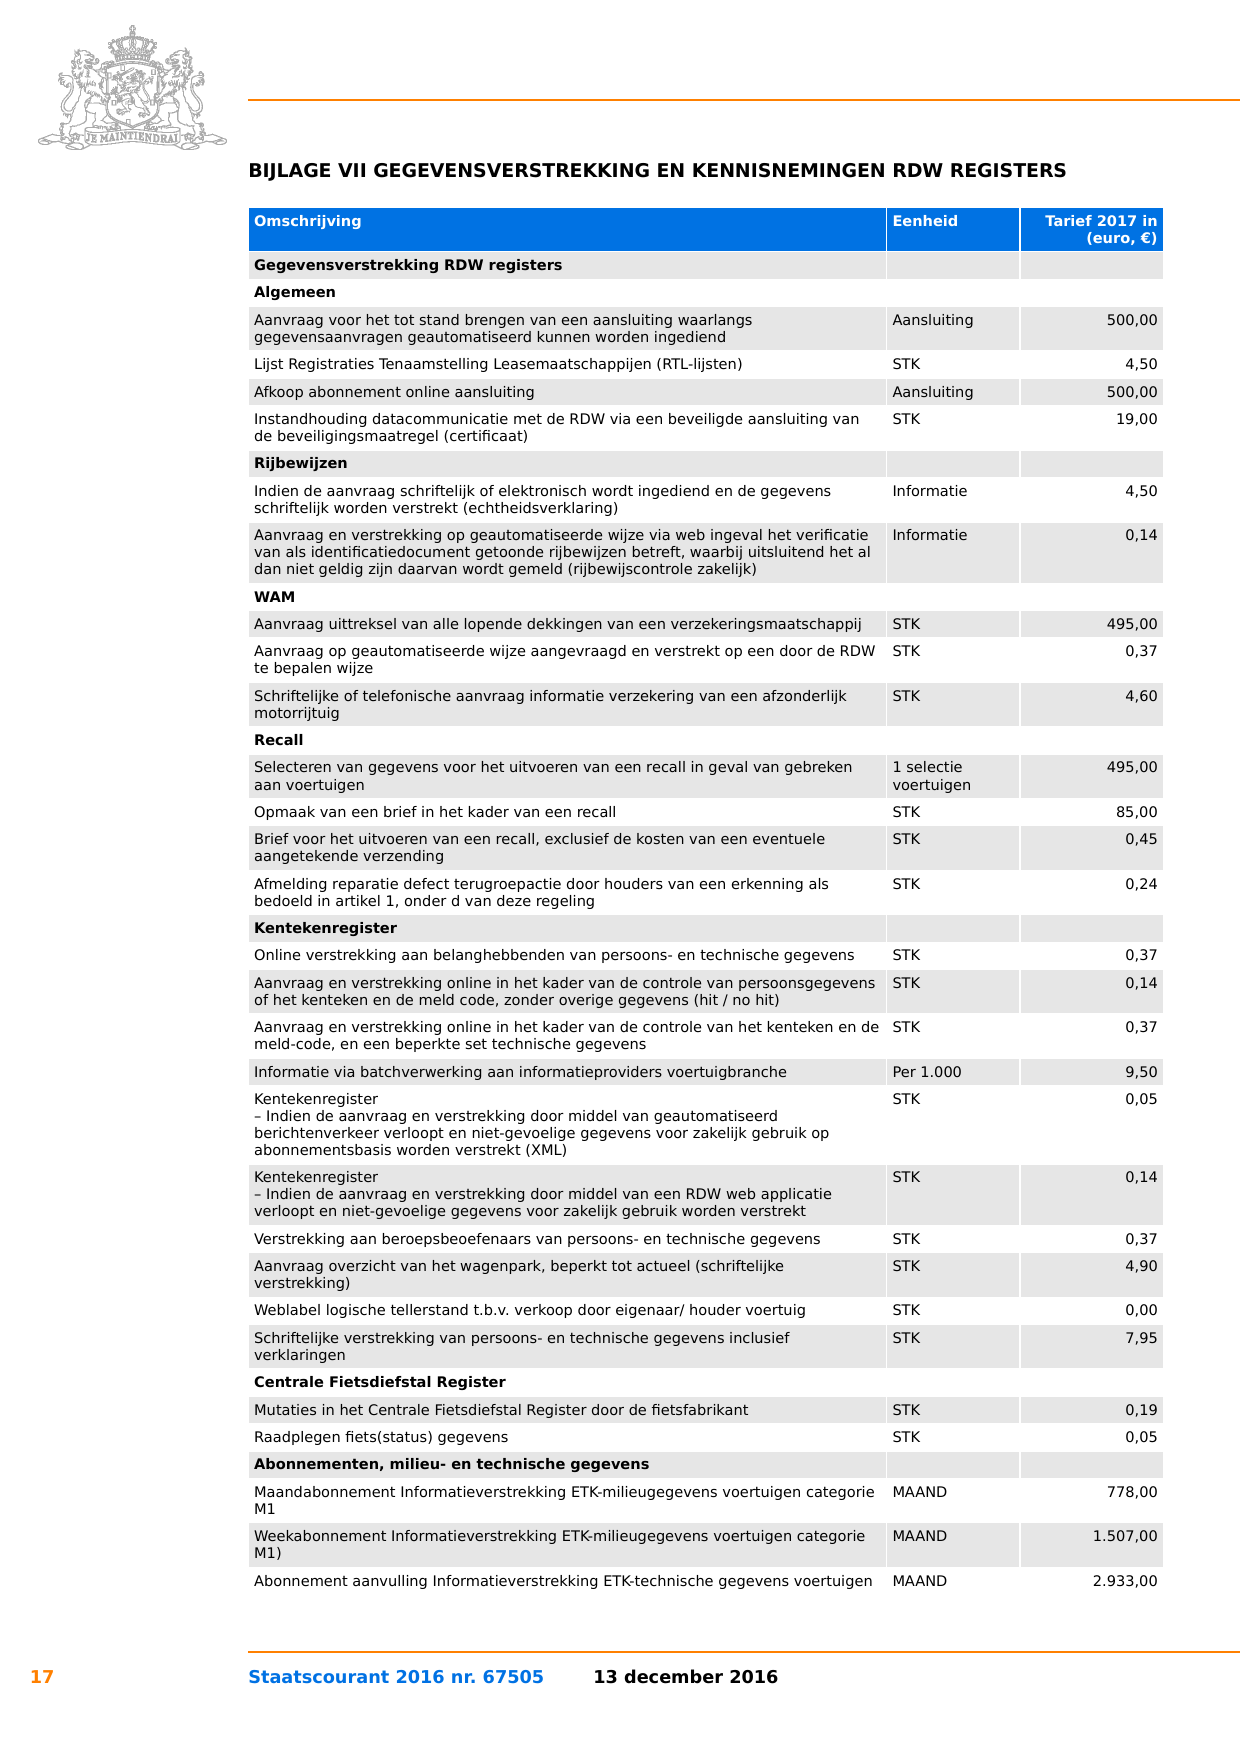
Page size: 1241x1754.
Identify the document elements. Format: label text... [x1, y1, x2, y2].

table_cell Aanvraag en verstrekking op geautomatiseerde wijze via web ingeval het verificatie van als identificatiedocument getoonde rijbewijzen betreft, waarbij uitsluitend het al dan niet geldig zijn daarvan wordt gemeld (rijbewijscontrole zakelijk) [249, 523, 886, 583]
table_cell Algemeen [249, 280, 886, 306]
table_cell [1021, 1452, 1163, 1478]
table_cell Aanvraag op geautomatiseerde wijze aangevraagd en verstrekt op een door de RDW te bepalen wijze [249, 639, 886, 682]
table_cell Recall [249, 727, 886, 754]
table_cell STK [887, 351, 1019, 378]
table_cell Indien de aanvraag schriftelijk of elektronisch wordt ingediend en de gegevens schriftelijk worden verstrekt (echtheidsverklaring) [249, 478, 886, 521]
table_cell STK [887, 943, 1019, 969]
table_cell [1021, 1369, 1163, 1396]
table_cell 495,00 [1021, 755, 1163, 798]
table_header Tarief 2017 in (euro, €) [1021, 208, 1163, 251]
table_cell Abonnement aanvulling Informatieverstrekking ETK-technische gegevens voertuigen [249, 1568, 886, 1594]
table_cell Aanvraag uittreksel van alle lopende dekkingen van een verzekeringsmaatschappij [249, 611, 886, 637]
table_cell 0,05 [1021, 1424, 1163, 1451]
table_cell Maandabonnement Informatieverstrekking ETK-milieugegevens voertuigen categorie M1 [249, 1479, 886, 1522]
table_cell 7,95 [1021, 1325, 1163, 1368]
table_cell STK [887, 826, 1019, 870]
table_cell [887, 727, 1019, 754]
table_cell 4,50 [1021, 478, 1163, 521]
table_cell STK [887, 871, 1019, 914]
table_cell 0,14 [1021, 970, 1163, 1013]
subtitle BIJLAGE VII GEGEVENSVERSTREKKING EN KENNISNEMINGEN RDW REGISTERS [248, 160, 1163, 182]
table_cell Kentekenregister – Indien de aanvraag en verstrekking door middel van een RDW web applicatie verloopt en niet-gevoelige gegevens voor zakelijk gebruik worden verstrekt [249, 1165, 886, 1225]
table_cell Online verstrekking aan belanghebbenden van persoons- en technische gegevens [249, 943, 886, 969]
table_cell 0,05 [1021, 1086, 1163, 1163]
table_cell Per 1.000 [887, 1059, 1019, 1085]
table_cell STK [887, 1424, 1019, 1451]
table_cell 4,60 [1021, 683, 1163, 726]
table_cell Afkoop abonnement online aansluiting [249, 379, 886, 405]
table_cell STK [887, 639, 1019, 682]
table_cell 0,37 [1021, 1014, 1163, 1058]
table_cell Lijst Registraties Tenaamstelling Leasemaatschappijen (RTL-lijsten) [249, 351, 886, 378]
table_cell MAAND [887, 1479, 1019, 1522]
table_cell 4,90 [1021, 1253, 1163, 1297]
table_cell STK [887, 1014, 1019, 1058]
table_cell 1.507,00 [1021, 1523, 1163, 1567]
table_cell [1021, 280, 1163, 306]
table_cell [1021, 584, 1163, 610]
table_cell 19,00 [1021, 406, 1163, 449]
table_cell [1021, 451, 1163, 477]
table_cell Abonnementen, milieu- en technische gegevens [249, 1452, 886, 1478]
table_cell 85,00 [1021, 799, 1163, 825]
table_cell 0,00 [1021, 1298, 1163, 1324]
table_cell STK [887, 1253, 1019, 1297]
table_cell [1021, 252, 1163, 279]
table_cell STK [887, 970, 1019, 1013]
table_cell Selecteren van gegevens voor het uitvoeren van een recall in geval van gebreken aan voertuigen [249, 755, 886, 798]
table_cell STK [887, 406, 1019, 449]
table_cell [1021, 915, 1163, 942]
table_cell Schriftelijke verstrekking van persoons- en technische gegevens inclusief verklaringen [249, 1325, 886, 1368]
table_cell WAM [249, 584, 886, 610]
table_cell 0,37 [1021, 943, 1163, 969]
table_cell 778,00 [1021, 1479, 1163, 1522]
table_cell Kentekenregister [249, 915, 886, 942]
table_cell Raadplegen fiets(status) gegevens [249, 1424, 886, 1451]
table_cell Aanvraag voor het tot stand brengen van een aansluiting waarlangs gegevensaanvragen geautomatiseerd kunnen worden ingediend [249, 307, 886, 350]
table_cell 9,50 [1021, 1059, 1163, 1085]
table_cell Centrale Fietsdiefstal Register [249, 1369, 886, 1396]
table_cell Informatie [887, 523, 1019, 583]
table_cell 0,37 [1021, 639, 1163, 682]
table_cell [887, 451, 1019, 477]
table_cell [1021, 727, 1163, 754]
table_cell Informatie via batchverwerking aan informatieproviders voertuigbranche [249, 1059, 886, 1085]
table_cell Weekabonnement Informatieverstrekking ETK-milieugegevens voertuigen categorie M1) [249, 1523, 886, 1567]
table_cell STK [887, 611, 1019, 637]
table_cell [887, 1452, 1019, 1478]
table_cell Aanvraag en verstrekking online in het kader van de controle van het kenteken en de meld-code, en een beperkte set technische gegevens [249, 1014, 886, 1058]
table_cell Aanvraag overzicht van het wagenpark, beperkt tot actueel (schriftelijke verstrekking) [249, 1253, 886, 1297]
table_cell STK [887, 1325, 1019, 1368]
picture [38, 25, 227, 150]
table_cell 500,00 [1021, 307, 1163, 350]
table_cell [887, 584, 1019, 610]
table_cell 4,50 [1021, 351, 1163, 378]
table_cell STK [887, 1165, 1019, 1225]
table_cell 0,19 [1021, 1397, 1163, 1423]
table_cell [887, 915, 1019, 942]
table_cell Gegevensverstrekking RDW registers [249, 252, 886, 279]
table_cell 1 selectie voertuigen [887, 755, 1019, 798]
table_cell STK [887, 1298, 1019, 1324]
table_cell 0,45 [1021, 826, 1163, 870]
table_cell 0,14 [1021, 1165, 1163, 1225]
table_cell Weblabel logische tellerstand t.b.v. verkoop door eigenaar/ houder voertuig [249, 1298, 886, 1324]
table_cell Brief voor het uitvoeren van een recall, exclusief de kosten van een eventuele aangetekende verzending [249, 826, 886, 870]
table_cell Kentekenregister – Indien de aanvraag en verstrekking door middel van geautomatiseerd berichtenverkeer verloopt en niet-gevoelige gegevens voor zakelijk gebruik op abonnementsbasis worden verstrekt (XML) [249, 1086, 886, 1163]
table_cell STK [887, 1086, 1019, 1163]
table_header Omschrijving [249, 208, 886, 251]
table_cell 0,24 [1021, 871, 1163, 914]
table_cell STK [887, 683, 1019, 726]
table_cell Schriftelijke of telefonische aanvraag informatie verzekering van een afzonderlijk motorrijtuig [249, 683, 886, 726]
table_header Eenheid [887, 208, 1019, 251]
table_cell MAAND [887, 1568, 1019, 1594]
table_cell MAAND [887, 1523, 1019, 1567]
table_cell 0,14 [1021, 523, 1163, 583]
table_cell 0,37 [1021, 1226, 1163, 1252]
table_cell 500,00 [1021, 379, 1163, 405]
table_cell 2.933,00 [1021, 1568, 1163, 1594]
table_cell Instandhouding datacommunicatie met de RDW via een beveiligde aansluiting van de beveiligingsmaatregel (certificaat) [249, 406, 886, 449]
table_cell Aansluiting [887, 379, 1019, 405]
table_cell Verstrekking aan beroepsbeoefenaars van persoons- en technische gegevens [249, 1226, 886, 1252]
table_cell Mutaties in het Centrale Fietsdiefstal Register door de fietsfabrikant [249, 1397, 886, 1423]
table_cell 495,00 [1021, 611, 1163, 637]
table_cell Rijbewijzen [249, 451, 886, 477]
table_cell [887, 280, 1019, 306]
table_cell Aansluiting [887, 307, 1019, 350]
table_cell Aanvraag en verstrekking online in het kader van de controle van persoonsgegevens of het kenteken en de meld code, zonder overige gegevens (hit / no hit) [249, 970, 886, 1013]
table_cell STK [887, 1397, 1019, 1423]
table_cell [887, 252, 1019, 279]
table_cell STK [887, 1226, 1019, 1252]
table_cell STK [887, 799, 1019, 825]
table_cell Opmaak van een brief in het kader van een recall [249, 799, 886, 825]
table_cell Afmelding reparatie defect terugroepactie door houders van een erkenning als bedoeld in artikel 1, onder d van deze regeling [249, 871, 886, 914]
table_cell Informatie [887, 478, 1019, 521]
table_cell [887, 1369, 1019, 1396]
